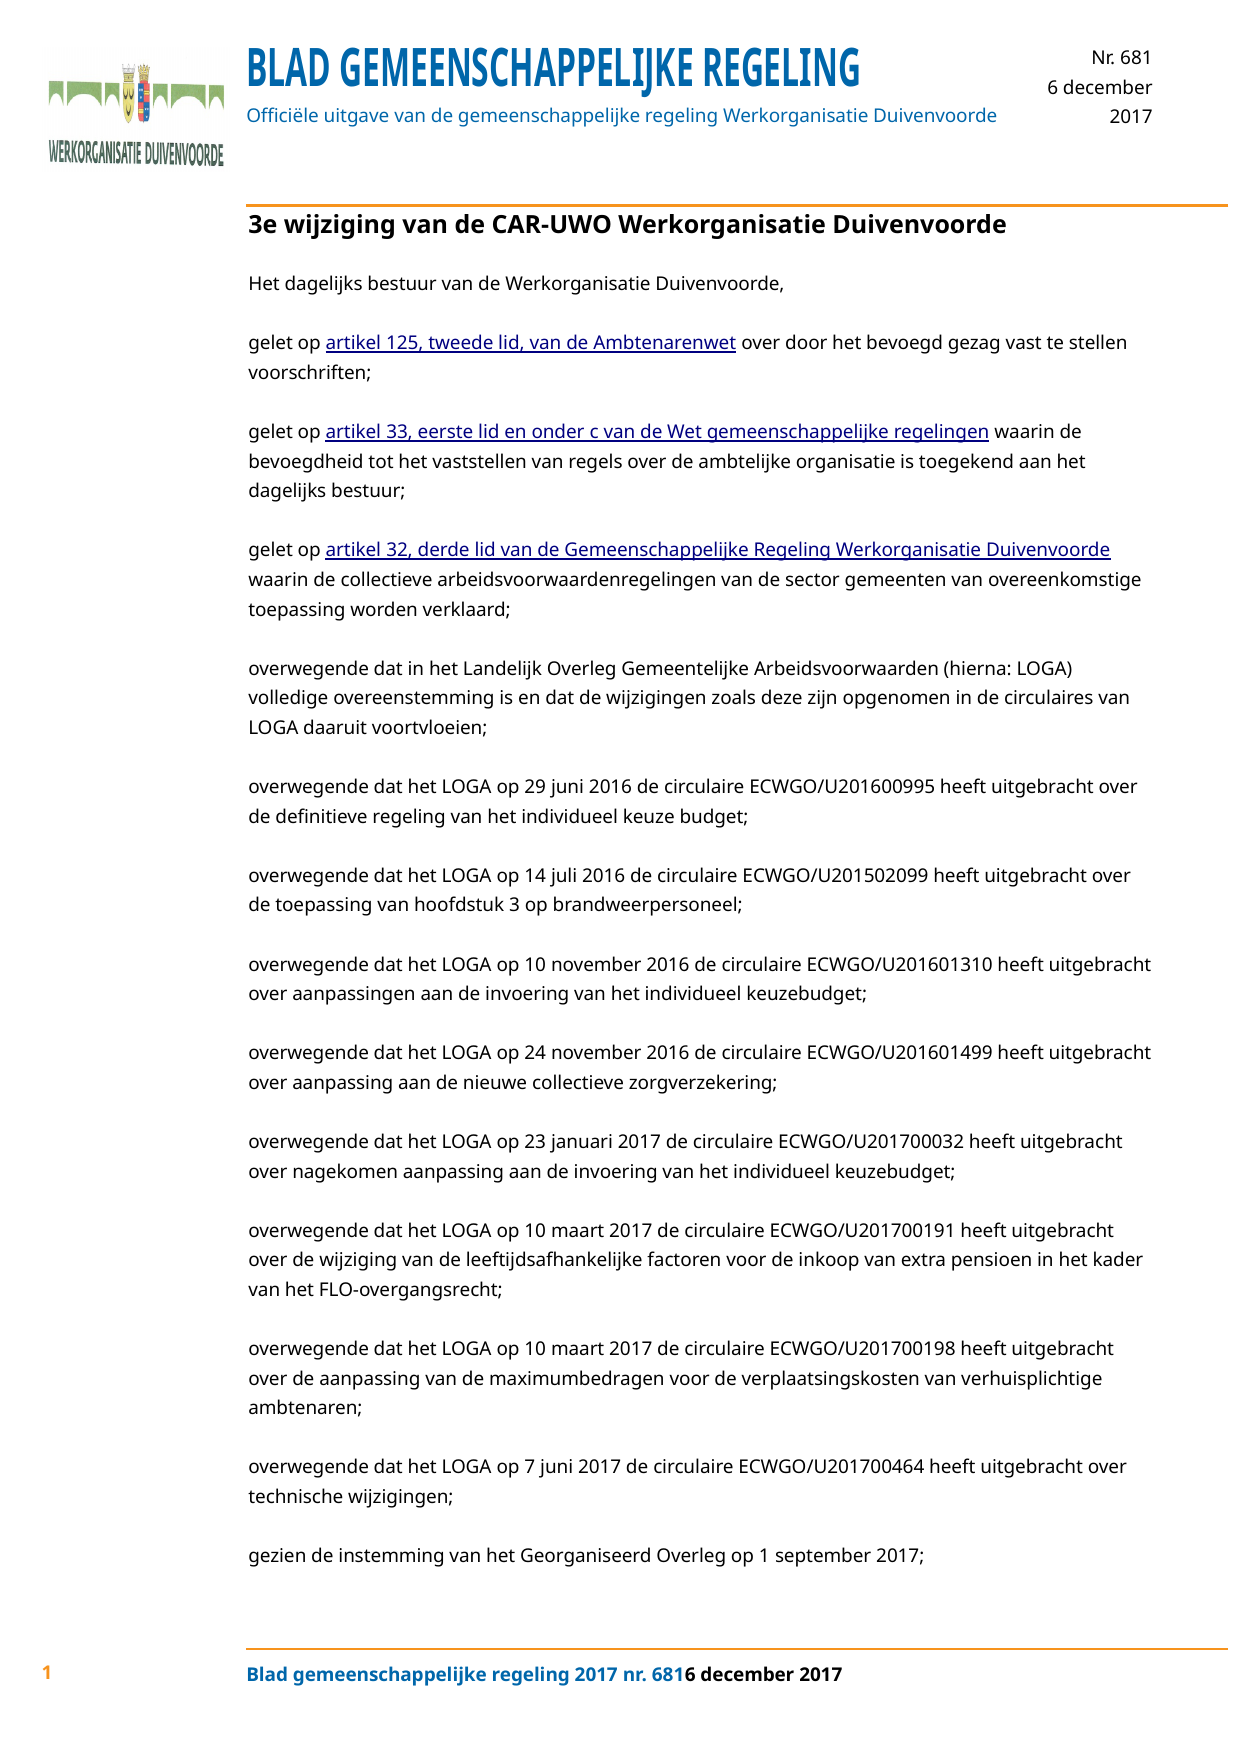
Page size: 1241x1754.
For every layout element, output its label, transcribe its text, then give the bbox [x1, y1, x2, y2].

text gezien de instemming van het Georganiseerd Overleg op 1 september 2017; [248, 1542, 1152, 1568]
text overwegende dat het LOGA op 10 maart 2017 de circulaire ECWGO/U201700191 heeft uitgebracht over de wijziging van de leeftijdsafhankelijke factoren voor de inkoop van extra pensioen in het kader van het FLO-overgangsrecht; [248, 1217, 1152, 1302]
text overwegende dat het LOGA op 7 juni 2017 de circulaire ECWGO/U201700464 heeft uitgebracht over technische wijzigingen; [248, 1454, 1152, 1509]
text overwegende dat in het Landelijk Overleg Gemeentelijke Arbeidsvoorwaarden (hierna: LOGA) volledige overeenstemming is en dat de wijzigingen zoals deze zijn opgenomen in de circulaires van LOGA daaruit voortvloeien; [248, 655, 1152, 740]
text overwegende dat het LOGA op 10 november 2016 de circulaire ECWGO/U201601310 heeft uitgebracht over aanpassingen aan de invoering van het individueel keuzebudget; [248, 951, 1152, 1006]
picture [41, 47, 231, 172]
text overwegende dat het LOGA op 24 november 2016 de circulaire ECWGO/U201601499 heeft uitgebracht over aanpassing aan de nieuwe collectieve zorgverzekering; [248, 1039, 1152, 1095]
text overwegende dat het LOGA op 10 maart 2017 de circulaire ECWGO/U201700198 heeft uitgebracht over de aanpassing van de maximumbedragen voor de verplaatsingskosten van verhuisplichtige ambtenaren; [248, 1335, 1152, 1420]
text overwegende dat het LOGA op 14 juli 2016 de circulaire ECWGO/U201502099 heeft uitgebracht over de toepassing van hoofdstuk 3 op brandweerpersoneel; [248, 862, 1152, 917]
text Het dagelijks bestuur van de Werkorganisatie Duivenvoorde, [248, 270, 1152, 296]
text gelet op artikel 33, eerste lid en onder c van de Wet gemeenschappelijke regelingen waarin de bevoegdheid tot het vaststellen van regels over de ambtelijke organisatie is toegekend aan het dagelijks bestuur; [248, 418, 1152, 503]
text gelet op artikel 125, tweede lid, van de Ambtenarenwet over door het bevoegd gezag vast te stellen voorschriften; [248, 329, 1152, 385]
text overwegende dat het LOGA op 29 juni 2016 de circulaire ECWGO/U201600995 heeft uitgebracht over de definitieve regeling van het individueel keuze budget; [248, 773, 1152, 828]
text gelet op artikel 32, derde lid van de Gemeenschappelijke Regeling Werkorganisatie Duivenvoorde waarin de collectieve arbeidsvoorwaardenregelingen van de sector gemeenten van overeenkomstige toepassing worden verklaard; [248, 537, 1152, 621]
text 3e wijziging van de CAR-UWO Werkorganisatie Duivenvoorde [248, 207, 1152, 241]
text overwegende dat het LOGA op 23 januari 2017 de circulaire ECWGO/U201700032 heeft uitgebracht over nagekomen aanpassing aan de invoering van het individueel keuzebudget; [248, 1128, 1152, 1183]
